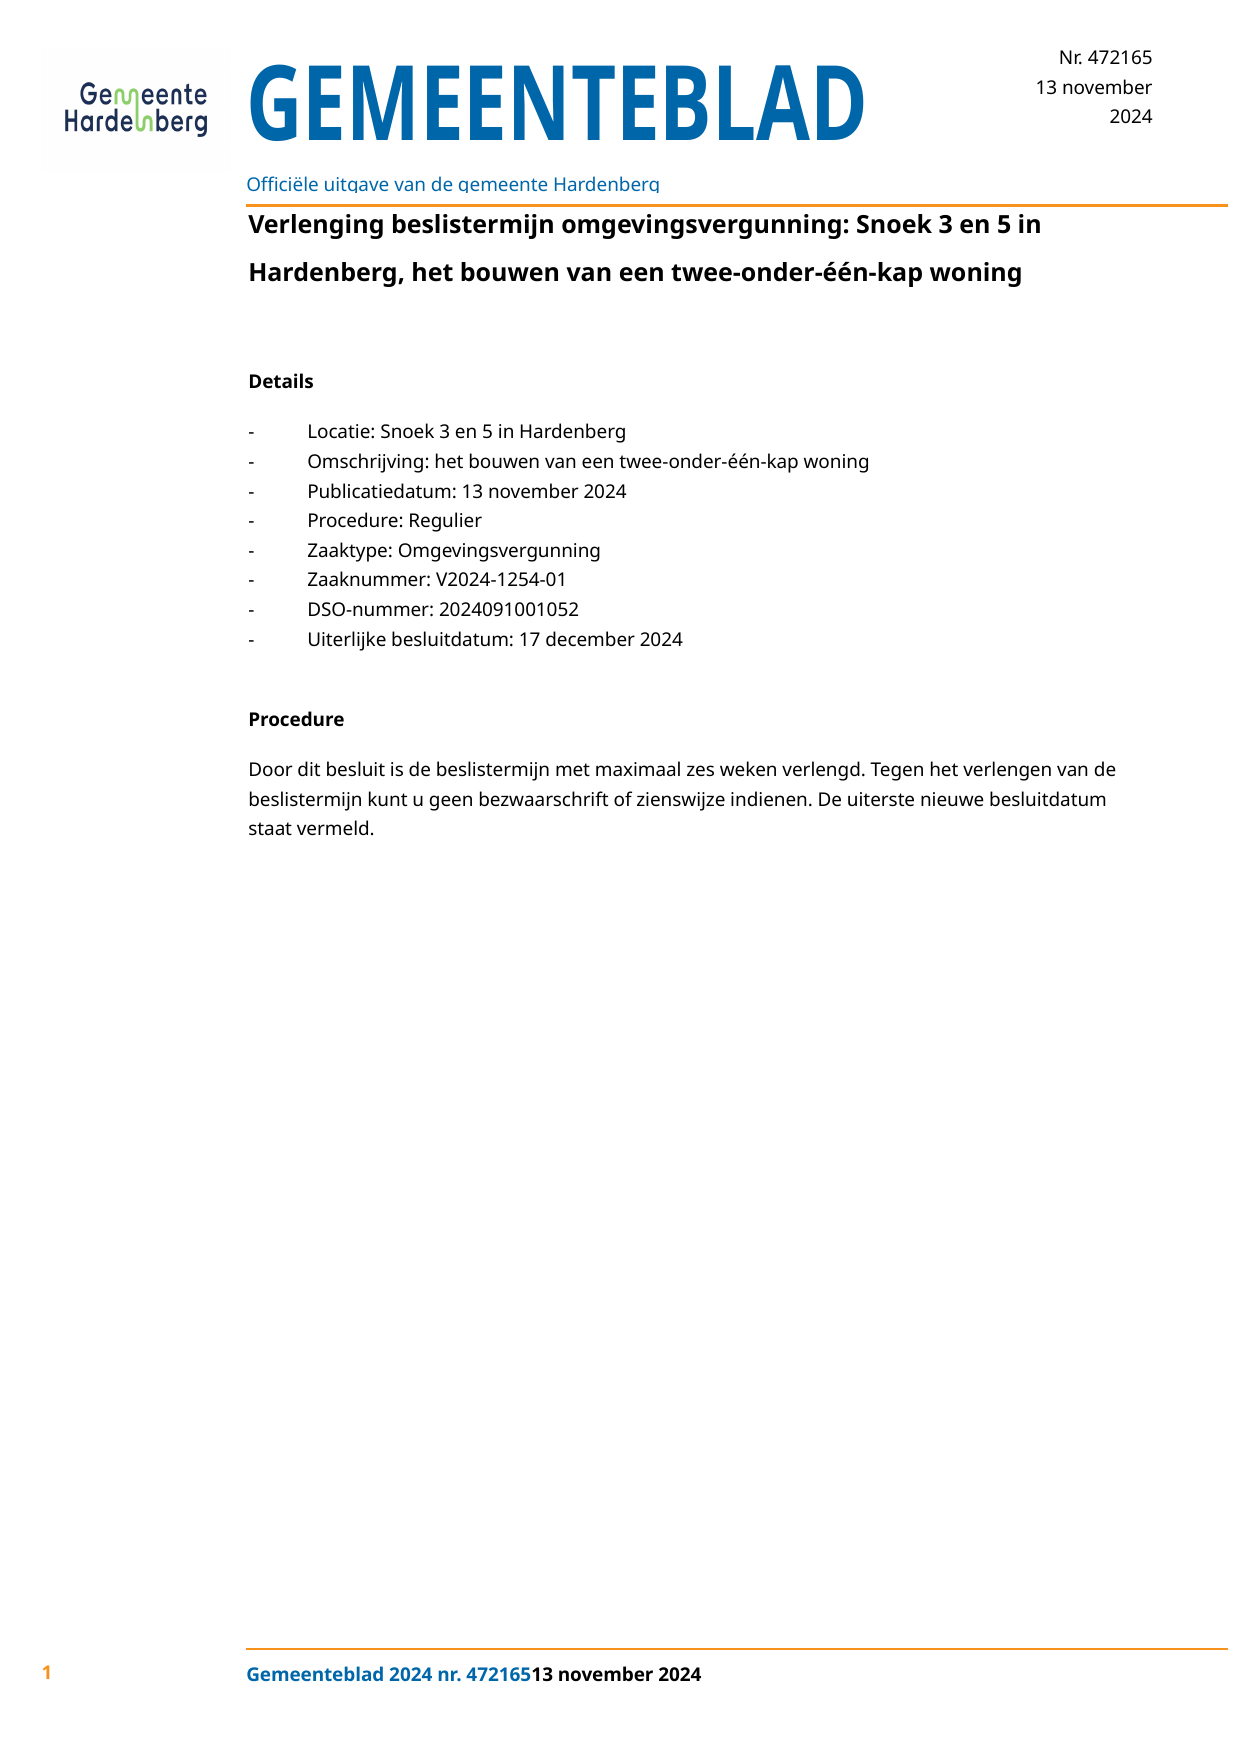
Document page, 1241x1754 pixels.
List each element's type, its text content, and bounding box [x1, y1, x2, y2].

text Door dit besluit is de beslistermijn met maximaal zes weken verlengd. Tegen het verlengen van de beslistermijn kunt u geen bezwaarschrift of zienswijze indienen. De uiterste nieuwe besluitdatum staat vermeld. [248, 756, 1152, 841]
list Procedure: Regulier [248, 507, 1152, 533]
list Uiterlijke besluitdatum: 17 december 2024 [248, 626, 1152, 652]
text Details [248, 368, 1152, 394]
list Locatie: Snoek 3 en 5 in Hardenberg [248, 419, 1152, 444]
list Zaaknummer: V2024-1254-01 [248, 567, 1152, 592]
text Procedure [248, 706, 1152, 732]
picture [41, 47, 231, 172]
list Publicatiedatum: 13 november 2024 [248, 478, 1152, 504]
list Omschrijving: het bouwen van een twee-onder-één-kap woning [248, 448, 1152, 474]
list Zaaktype: Omgevingsvergunning [248, 537, 1152, 563]
text Verlenging beslistermijn omgevingsvergunning: Snoek 3 en 5 in Hardenberg, het bouwen van een twee-onder-één-kap woning [248, 207, 1152, 288]
list DSO-nummer: 2024091001052 [248, 596, 1152, 622]
